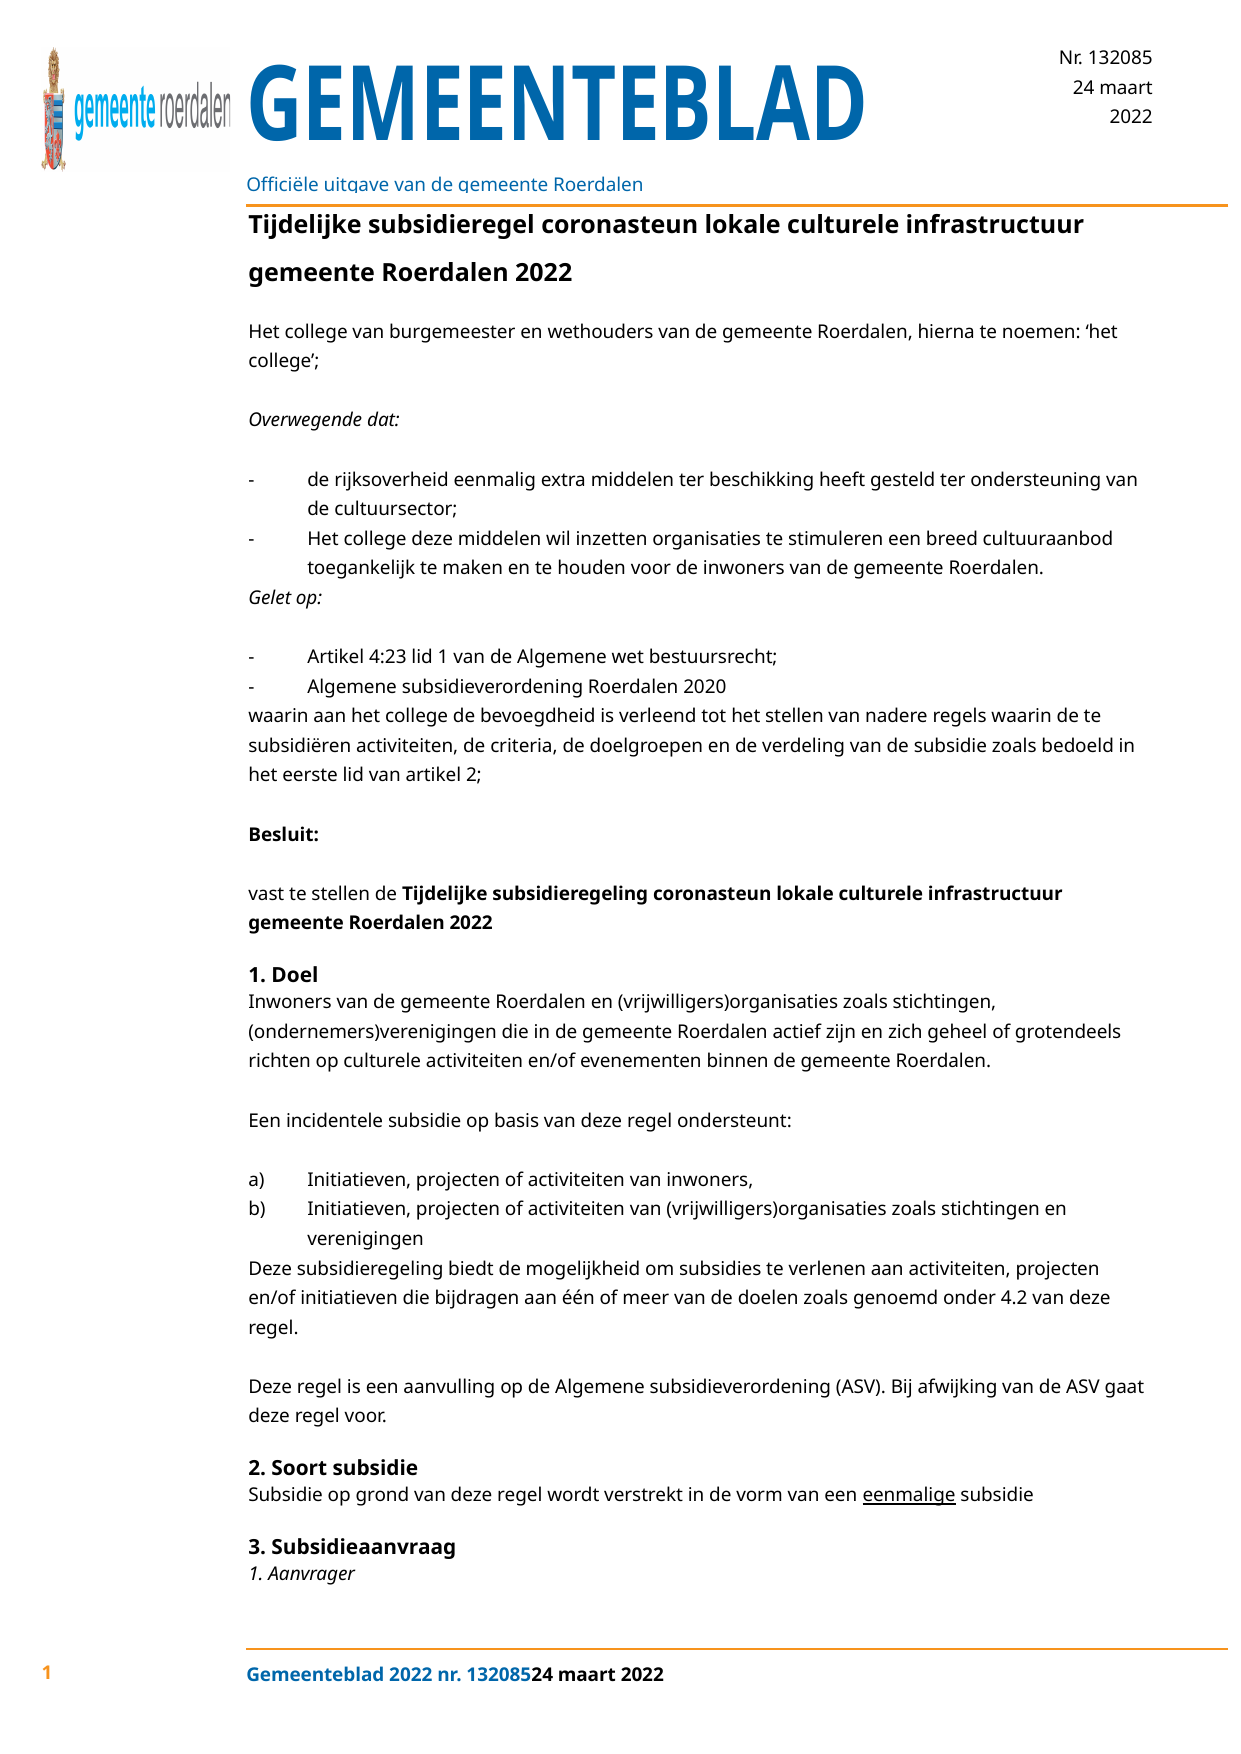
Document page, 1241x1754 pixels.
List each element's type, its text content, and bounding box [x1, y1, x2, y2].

text 1. Doel [248, 960, 1152, 988]
picture [41, 47, 231, 172]
text 3. Subsidieaanvraag [248, 1532, 1152, 1560]
text Besluit: [248, 821, 1152, 847]
list Initiatieven, projecten of activiteiten van (vrijwilligers)organisaties zoals stichtingen en verenigingen [248, 1196, 1152, 1251]
text Gelet op: [248, 584, 1152, 610]
list Het college deze middelen wil inzetten organisaties te stimuleren een breed cultuuraanbod toegankelijk te maken en te houden voor de inwoners van de gemeente Roerdalen. [248, 525, 1152, 580]
text Overwegende dat: [248, 407, 1152, 432]
text Deze subsidieregeling biedt de mogelijkheid om subsidies te verlenen aan activiteiten, projecten en/of initiatieven die bijdragen aan één of meer van de doelen zoals genoemd onder 4.2 van deze regel. [248, 1255, 1152, 1339]
list Initiatieven, projecten of activiteiten van inwoners, [248, 1166, 1152, 1192]
text Inwoners van de gemeente Roerdalen en (vrijwilligers)organisaties zoals stichtingen, (ondernemers)verenigingen die in de gemeente Roerdalen actief zijn en zich geheel of grotendeels richten op culturele activiteiten en/of evenementen binnen de gemeente Roerdalen. [248, 988, 1152, 1073]
text Deze regel is een aanvulling op de Algemene subsidieverordening (ASV). Bij afwijking van de ASV gaat deze regel voor. [248, 1373, 1152, 1428]
text vast te stellen de Tijdelijke subsidieregeling coronasteun lokale culturele infrastructuur gemeente Roerdalen 2022 [248, 880, 1152, 935]
text waarin aan het college de bevoegdheid is verleend tot het stellen van nadere regels waarin de te subsidiëren activiteiten, de criteria, de doelgroepen en de verdeling van de subsidie zoals bedoeld in het eerste lid van artikel 2; [248, 702, 1152, 787]
text Een incidentele subsidie op basis van deze regel ondersteunt: [248, 1107, 1152, 1132]
text Subsidie op grond van deze regel wordt verstrekt in de vorm van een eenmalige subsidie [248, 1481, 1152, 1507]
list Artikel 4:23 lid 1 van de Algemene wet bestuursrecht; [248, 643, 1152, 669]
list de rijksoverheid eenmalig extra middelen ter beschikking heeft gesteld ter ondersteuning van de cultuursector; [248, 466, 1152, 521]
text Het college van burgemeester en wethouders van de gemeente Roerdalen, hierna te noemen: ‘het college’; [248, 318, 1152, 373]
text 1. Aanvrager [248, 1560, 1152, 1586]
text Tijdelijke subsidieregel coronasteun lokale culturele infrastructuur gemeente Roerdalen 2022 [248, 207, 1152, 288]
list Algemene subsidieverordening Roerdalen 2020 [248, 673, 1152, 699]
text 2. Soort subsidie [248, 1453, 1152, 1481]
